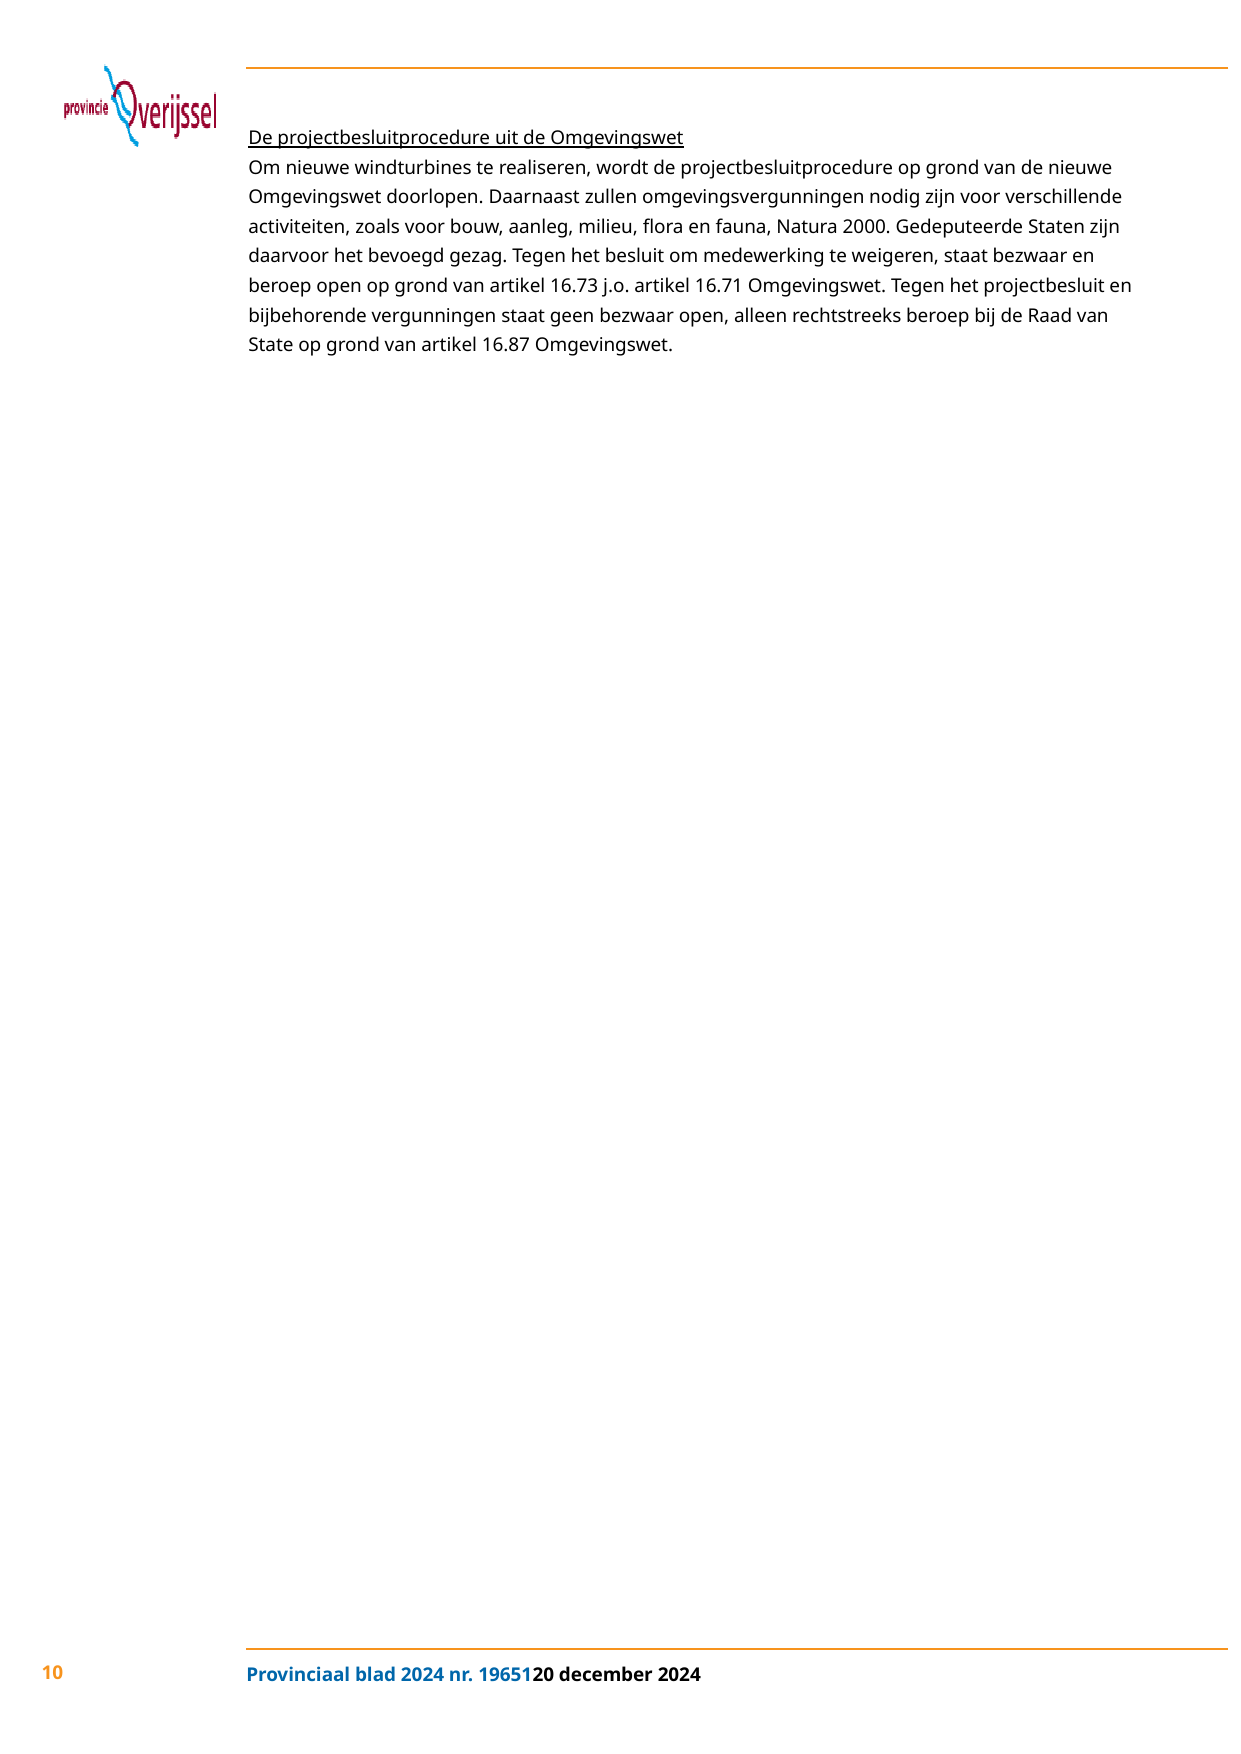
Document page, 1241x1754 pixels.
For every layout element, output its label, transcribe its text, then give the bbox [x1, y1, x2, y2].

text De projectbesluitprocedure uit de Omgevingswet [248, 124, 1152, 150]
picture [41, 47, 231, 172]
text Om nieuwe windturbines te realiseren, wordt de projectbesluitprocedure op grond van de nieuwe Omgevingswet doorlopen. Daarnaast zullen omgevingsvergunningen nodig zijn voor verschillende activiteiten, zoals voor bouw, aanleg, milieu, flora en fauna, Natura 2000. Gedeputeerde Staten zijn daarvoor het bevoegd gezag. Tegen het besluit om medewerking te weigeren, staat bezwaar en beroep open op grond van artikel 16.73 j.o. artikel 16.71 Omgevingswet. Tegen het projectbesluit en bijbehorende vergunningen staat geen bezwaar open, alleen rechtstreeks beroep bij de Raad van State op grond van artikel 16.87 Omgevingswet. [248, 154, 1152, 357]
